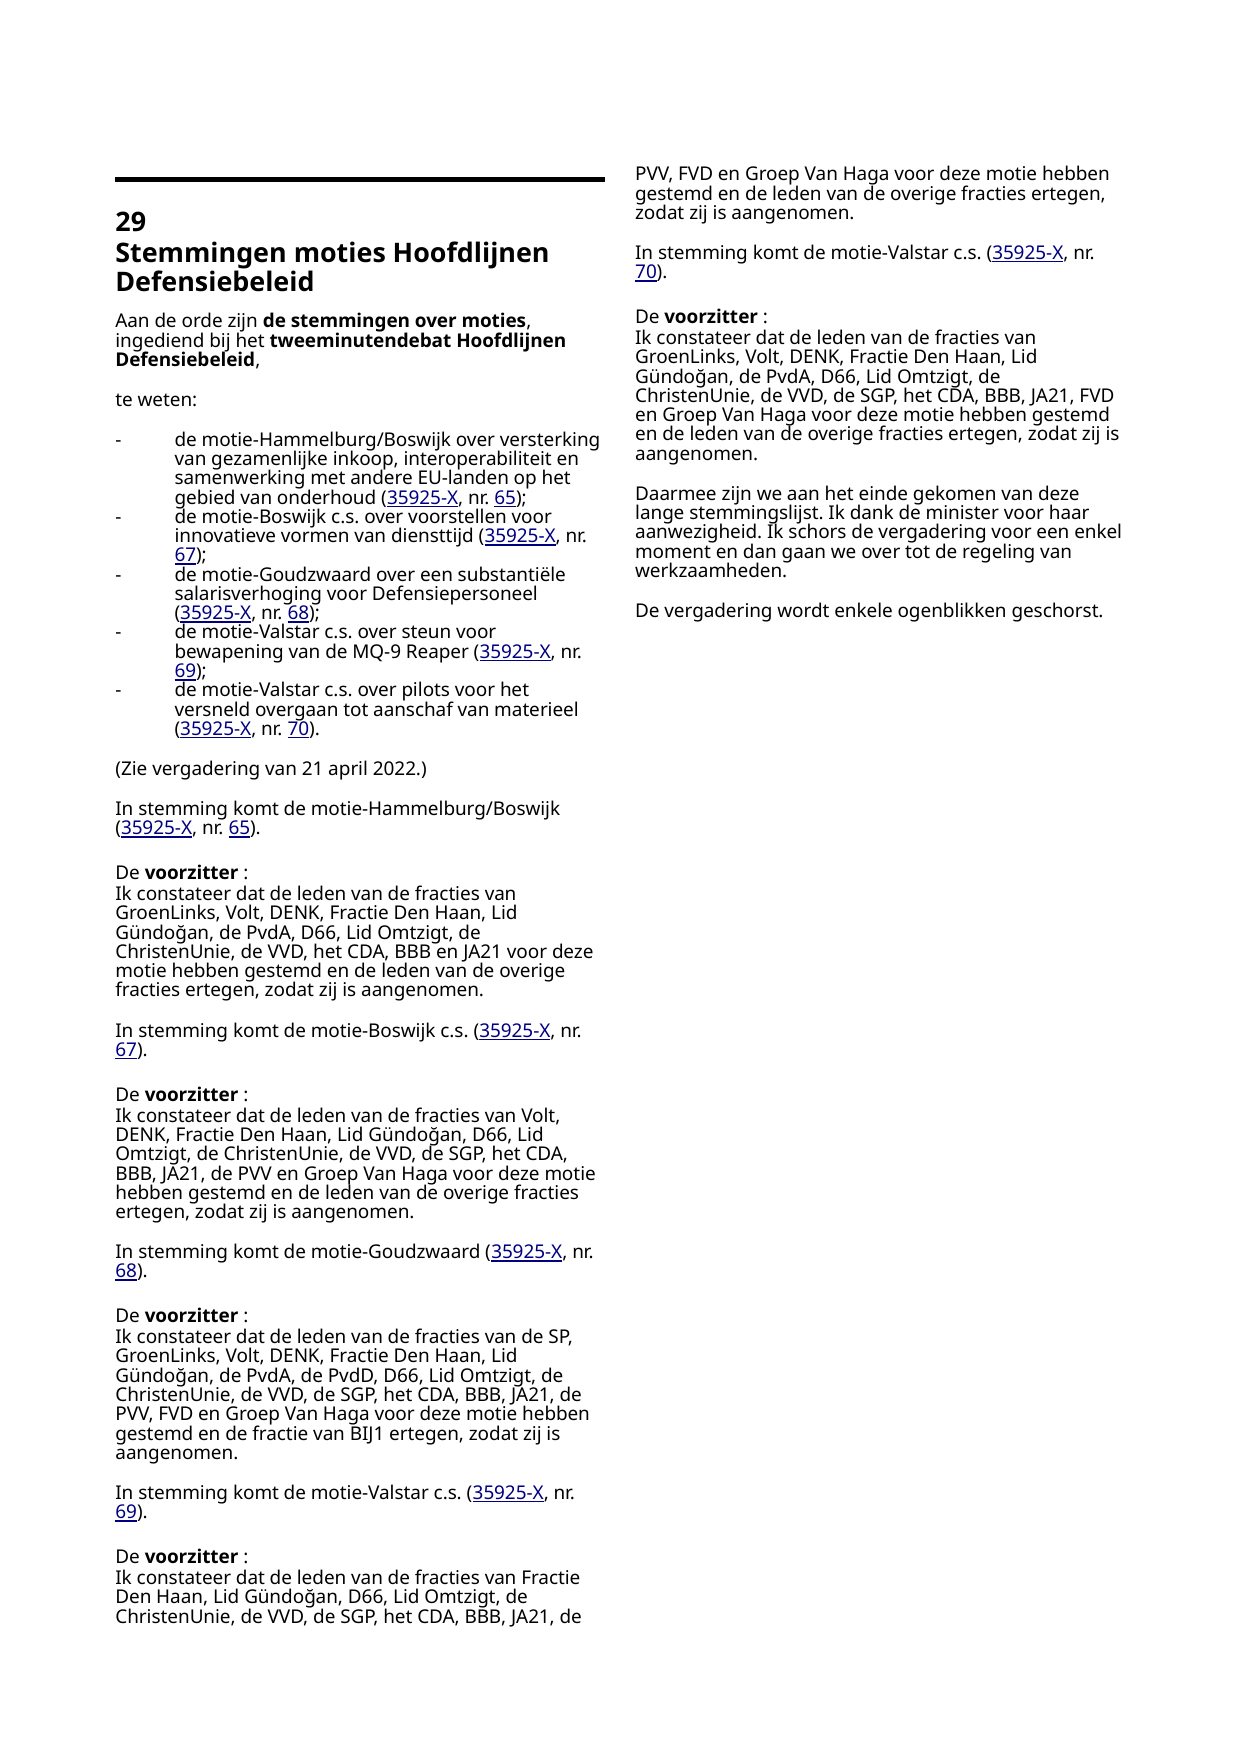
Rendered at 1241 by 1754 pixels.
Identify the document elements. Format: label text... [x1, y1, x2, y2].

text Aan de orde zijn de stemmingen over moties, ingediend bij het tweeminutendebat Hoofdlijnen Defensiebeleid, [115, 312, 605, 370]
text Ik constateer dat de leden van de fracties van Volt, DENK, Fractie Den Haan, Lid Gündoğan, D66, Lid Omtzigt, de ChristenUnie, de VVD, de SGP, het CDA, BBB, JA21, de PVV en Groep Van Haga voor deze motie hebben gestemd en de leden van de overige fracties ertegen, zodat zij is aangenomen. [115, 1107, 605, 1222]
text De voorzitter : [115, 1081, 605, 1107]
text (Zie vergadering van 21 april 2022.) [115, 760, 605, 779]
text De voorzitter : [115, 1302, 605, 1328]
list de motie-Hammelburg/Boswijk over versterking van gezamenlijke inkoop, interoperabiliteit en samenwerking met andere EU-landen op het gebied van onderhoud (35925-X, nr. 65); [115, 431, 605, 508]
text In stemming komt de motie-Goudzwaard (35925-X, nr. 68). [115, 1243, 605, 1282]
list de motie-Valstar c.s. over pilots voor het versneld overgaan tot aanschaf van materieel (35925-X, nr. 70). [115, 681, 605, 739]
list de motie-Valstar c.s. over steun voor bewapening van de MQ-9 Reaper (35925-X, nr. 69); [115, 623, 605, 681]
text Ik constateer dat de leden van de fracties van Fractie Den Haan, Lid Gündoğan, D66, Lid Omtzigt, de ChristenUnie, de VVD, de SGP, het CDA, BBB, JA21, de [115, 1569, 605, 1627]
text te weten: [115, 391, 605, 410]
list de motie-Goudzwaard over een substantiële salarisverhoging voor Defensiepersoneel (35925-X, nr. 68); [115, 566, 605, 623]
text In stemming komt de motie-Hammelburg/Boswijk (35925-X, nr. 65). [115, 800, 605, 838]
text PVV, FVD en Groep Van Haga voor deze motie hebben gestemd en de leden van de overige fracties ertegen, zodat zij is aangenomen. [635, 165, 1125, 223]
text De voorzitter : [115, 859, 605, 885]
text Ik constateer dat de leden van de fracties van GroenLinks, Volt, DENK, Fractie Den Haan, Lid Gündoğan, de PvdA, D66, Lid Omtzigt, de ChristenUnie, de VVD, de SGP, het CDA, BBB, JA21, FVD en Groep Van Haga voor deze motie hebben gestemd en de leden van de overige fracties ertegen, zodat zij is aangenomen. [635, 329, 1125, 464]
text Stemmingen moties Hoofdlijnen Defensiebeleid [115, 239, 605, 312]
text Ik constateer dat de leden van de fracties van GroenLinks, Volt, DENK, Fractie Den Haan, Lid Gündoğan, de PvdA, D66, Lid Omtzigt, de ChristenUnie, de VVD, het CDA, BBB en JA21 voor deze motie hebben gestemd en de leden van de overige fracties ertegen, zodat zij is aangenomen. [115, 885, 605, 1001]
text Ik constateer dat de leden van de fracties van de SP, GroenLinks, Volt, DENK, Fractie Den Haan, Lid Gündoğan, de PvdA, de PvdD, D66, Lid Omtzigt, de ChristenUnie, de VVD, de SGP, het CDA, BBB, JA21, de PVV, FVD en Groep Van Haga voor deze motie hebben gestemd en de fractie van BIJ1 ertegen, zodat zij is aangenomen. [115, 1328, 605, 1463]
text De voorzitter : [635, 303, 1125, 329]
text De vergadering wordt enkele ogenblikken geschorst. [635, 602, 1125, 621]
text 29 [115, 203, 605, 239]
list de motie-Boswijk c.s. over voorstellen voor innovatieve vormen van diensttijd (35925-X, nr. 67); [115, 508, 605, 566]
text De voorzitter : [115, 1543, 605, 1569]
text In stemming komt de motie-Boswijk c.s. (35925-X, nr. 67). [115, 1022, 605, 1060]
text Daarmee zijn we aan het einde gekomen van deze lange stemmingslijst. Ik dank de minister voor haar aanwezigheid. Ik schors de vergadering voor een enkel moment en dan gaan we over tot de regeling van werkzaamheden. [635, 485, 1125, 581]
text In stemming komt de motie-Valstar c.s. (35925-X, nr. 69). [115, 1484, 605, 1522]
text In stemming komt de motie-Valstar c.s. (35925-X, nr. 70). [635, 244, 1125, 282]
